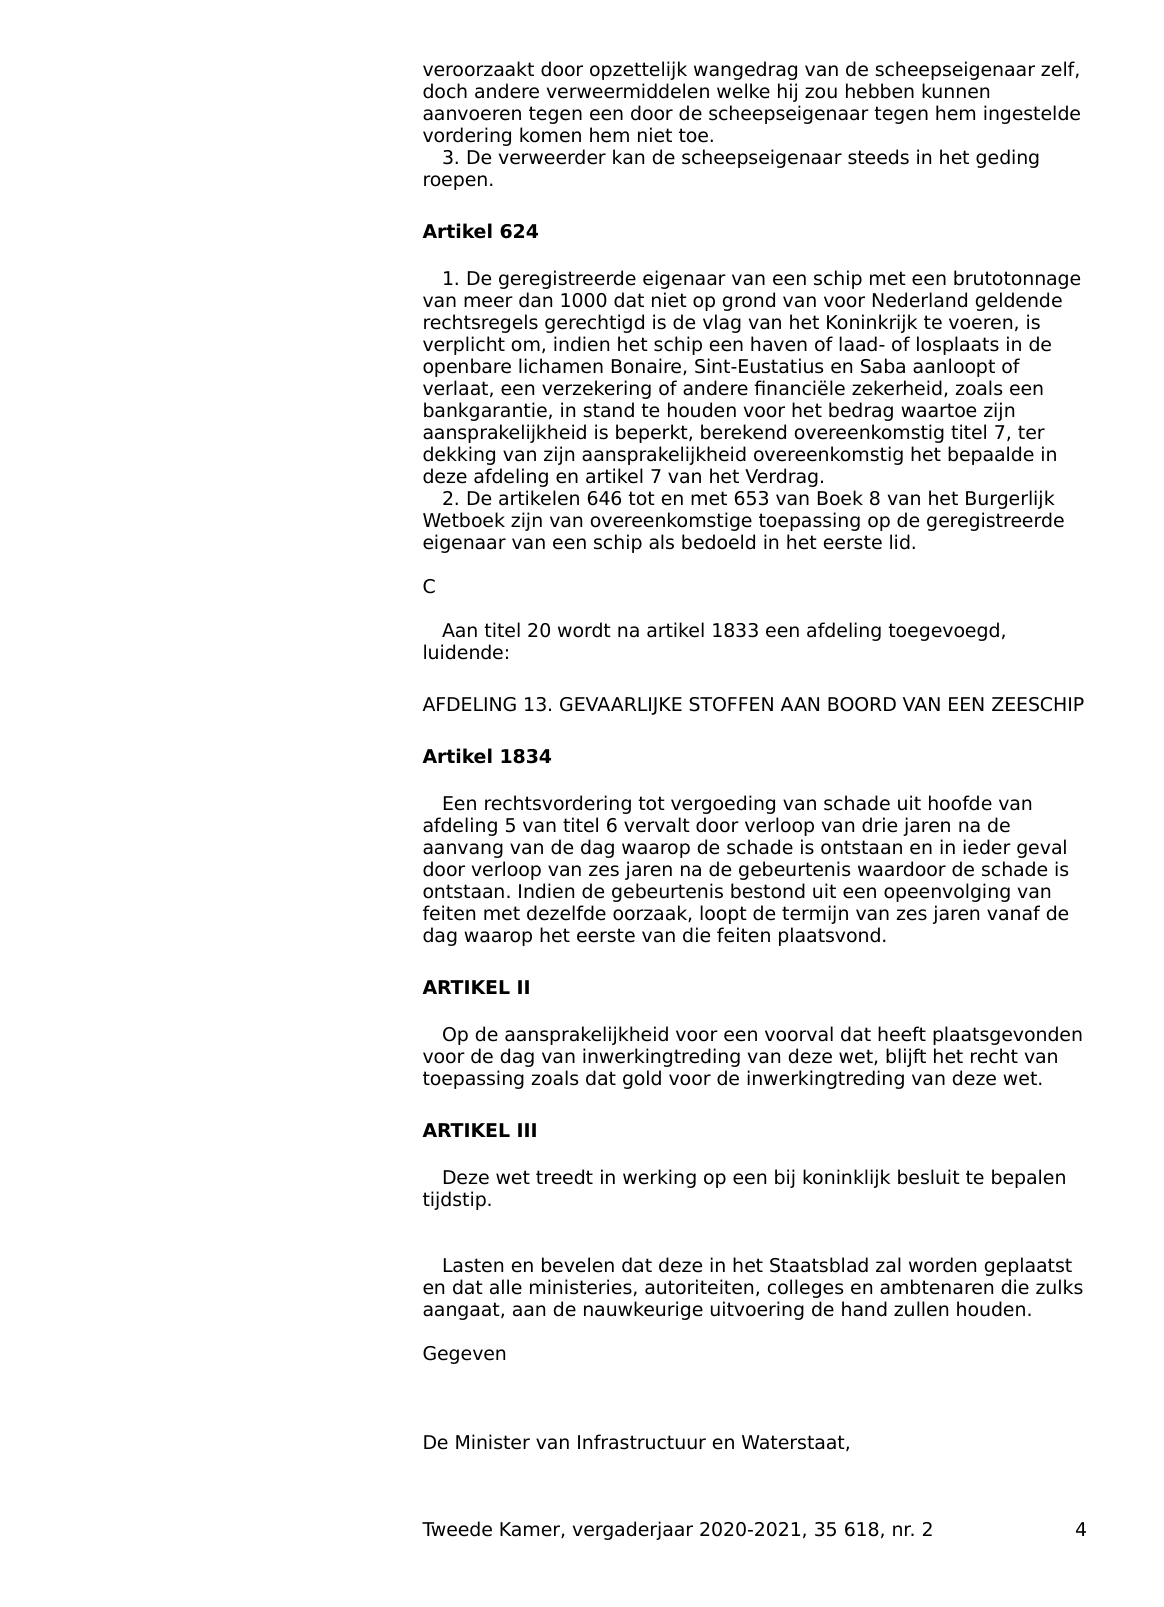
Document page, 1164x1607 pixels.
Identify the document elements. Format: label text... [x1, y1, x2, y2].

text C [422, 576, 1087, 598]
subtitle ARTIKEL II [422, 977, 1087, 999]
text Lasten en bevelen dat deze in het Staatsblad zal worden geplaatst en dat alle ministeries, autoriteiten, colleges en ambtenaren die zulks aangaat, aan de nauwkeurige uitvoering de hand zullen houden. [422, 1255, 1087, 1321]
text 2. De artikelen 646 tot en met 653 van Boek 8 van het Burgerlijk Wetboek zijn van overeenkomstige toepassing op de geregistreerde eigenaar van een schip als bedoeld in het eerste lid. [422, 488, 1087, 554]
subtitle Artikel 624 [422, 221, 1087, 243]
text Aan titel 20 wordt na artikel 1833 een afdeling toegevoegd, luidende: [422, 620, 1087, 664]
text veroorzaakt door opzettelijk wangedrag van de scheepseigenaar zelf, doch andere verweermiddelen welke hij zou hebben kunnen aanvoeren tegen een door de scheepseigenaar tegen hem ingestelde vordering komen hem niet toe. [422, 59, 1087, 147]
text Een rechtsvordering tot vergoeding van schade uit hoofde van afdeling 5 van titel 6 vervalt door verloop van drie jaren na de aanvang van de dag waarop de schade is ontstaan en in ieder geval door verloop van zes jaren na de gebeurtenis waardoor de schade is ontstaan. Indien de gebeurtenis bestond uit een opeenvolging van feiten met dezelfde oorzaak, loopt de termijn van zes jaren vanaf de dag waarop het eerste van die feiten plaatsvond. [422, 793, 1087, 947]
text 1. De geregistreerde eigenaar van een schip met een brutotonnage van meer dan 1000 dat niet op grond van voor Nederland geldende rechtsregels gerechtigd is de vlag van het Koninkrijk te voeren, is verplicht om, indien het schip een haven of laad- of losplaats in de openbare lichamen Bonaire, Sint-Eustatius en Saba aanloopt of verlaat, een verzekering of andere financiële zekerheid, zoals een bankgarantie, in stand te houden voor het bedrag waartoe zijn aansprakelijkheid is beperkt, berekend overeenkomstig titel 7, ter dekking van zijn aansprakelijkheid overeenkomstig het bepaalde in deze afdeling en artikel 7 van het Verdrag. [422, 268, 1087, 488]
subtitle Artikel 1834 [422, 746, 1087, 768]
subtitle AFDELING 13. GEVAARLIJKE STOFFEN AAN BOORD VAN EEN ZEESCHIP [422, 694, 1087, 716]
subtitle ARTIKEL III [422, 1120, 1087, 1142]
text Deze wet treedt in werking op een bij koninklijk besluit te bepalen tijdstip. [422, 1167, 1087, 1211]
text Gegeven [422, 1343, 1087, 1365]
text Op de aansprakelijkheid voor een voorval dat heeft plaatsgevonden voor de dag van inwerkingtreding van deze wet, blijft het recht van toepassing zoals dat gold voor de inwerkingtreding van deze wet. [422, 1024, 1087, 1090]
text De Minister van Infrastructuur en Waterstaat, [422, 1432, 1087, 1454]
text 3. De verweerder kan de scheepseigenaar steeds in het geding roepen. [422, 147, 1087, 191]
